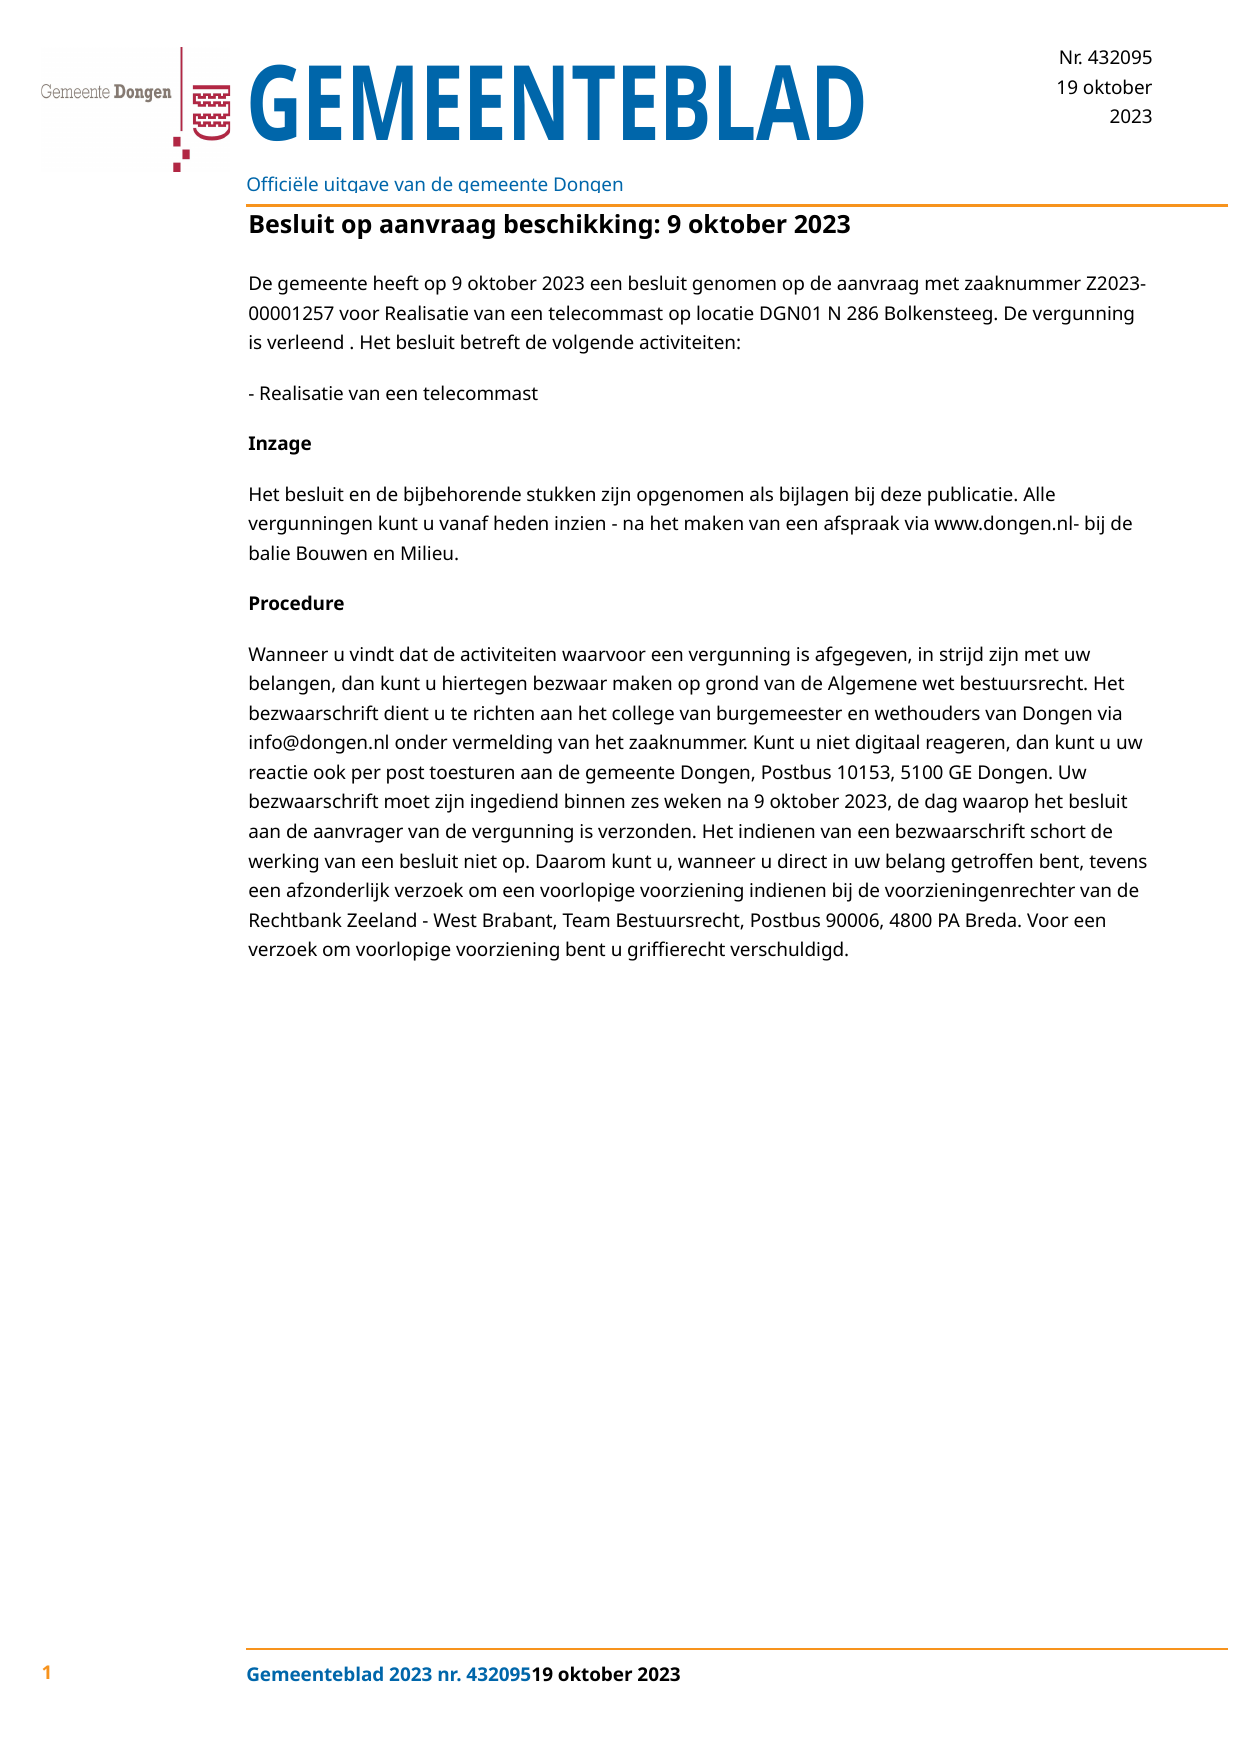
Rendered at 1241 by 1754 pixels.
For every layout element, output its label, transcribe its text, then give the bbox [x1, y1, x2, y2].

text Het besluit en de bijbehorende stukken zijn opgenomen als bijlagen bij deze publicatie. Alle vergunningen kunt u vanaf heden inzien - na het maken van een afspraak via www.dongen.nl- bij de balie Bouwen en Milieu. [248, 481, 1152, 566]
text Wanneer u vindt dat de activiteiten waarvoor een vergunning is afgegeven, in strijd zijn met uw belangen, dan kunt u hiertegen bezwaar maken op grond van de Algemene wet bestuursrecht. Het bezwaarschrift dient u te richten aan het college van burgemeester en wethouders van Dongen via info@dongen.nl onder vermelding van het zaaknummer. Kunt u niet digitaal reageren, dan kunt u uw reactie ook per post toesturen aan de gemeente Dongen, Postbus 10153, 5100 GE Dongen. Uw bezwaarschrift moet zijn ingediend binnen zes weken na 9 oktober 2023, de dag waarop het besluit aan de aanvrager van de vergunning is verzonden. Het indienen van een bezwaarschrift schort de werking van een besluit niet op. Daarom kunt u, wanneer u direct in uw belang getroffen bent, tevens een afzonderlijk verzoek om een voorlopige voorziening indienen bij de voorzieningenrechter van de Rechtbank Zeeland - West Brabant, Team Bestuursrecht, Postbus 90006, 4800 PA Breda. Voor een verzoek om voorlopige voorziening bent u griffierecht verschuldigd. [248, 641, 1152, 962]
text - Realisatie van een telecommast [248, 380, 1152, 406]
picture [41, 47, 231, 172]
text Besluit op aanvraag beschikking: 9 oktober 2023 [248, 207, 1152, 241]
text De gemeente heeft op 9 oktober 2023 een besluit genomen op de aanvraag met zaaknummer Z2023-00001257 voor Realisatie van een telecommast op locatie DGN01 N 286 Bolkensteeg. De vergunning is verleend . Het besluit betreft de volgende activiteiten: [248, 270, 1152, 355]
text Inzage [248, 430, 1152, 456]
text Procedure [248, 590, 1152, 616]
